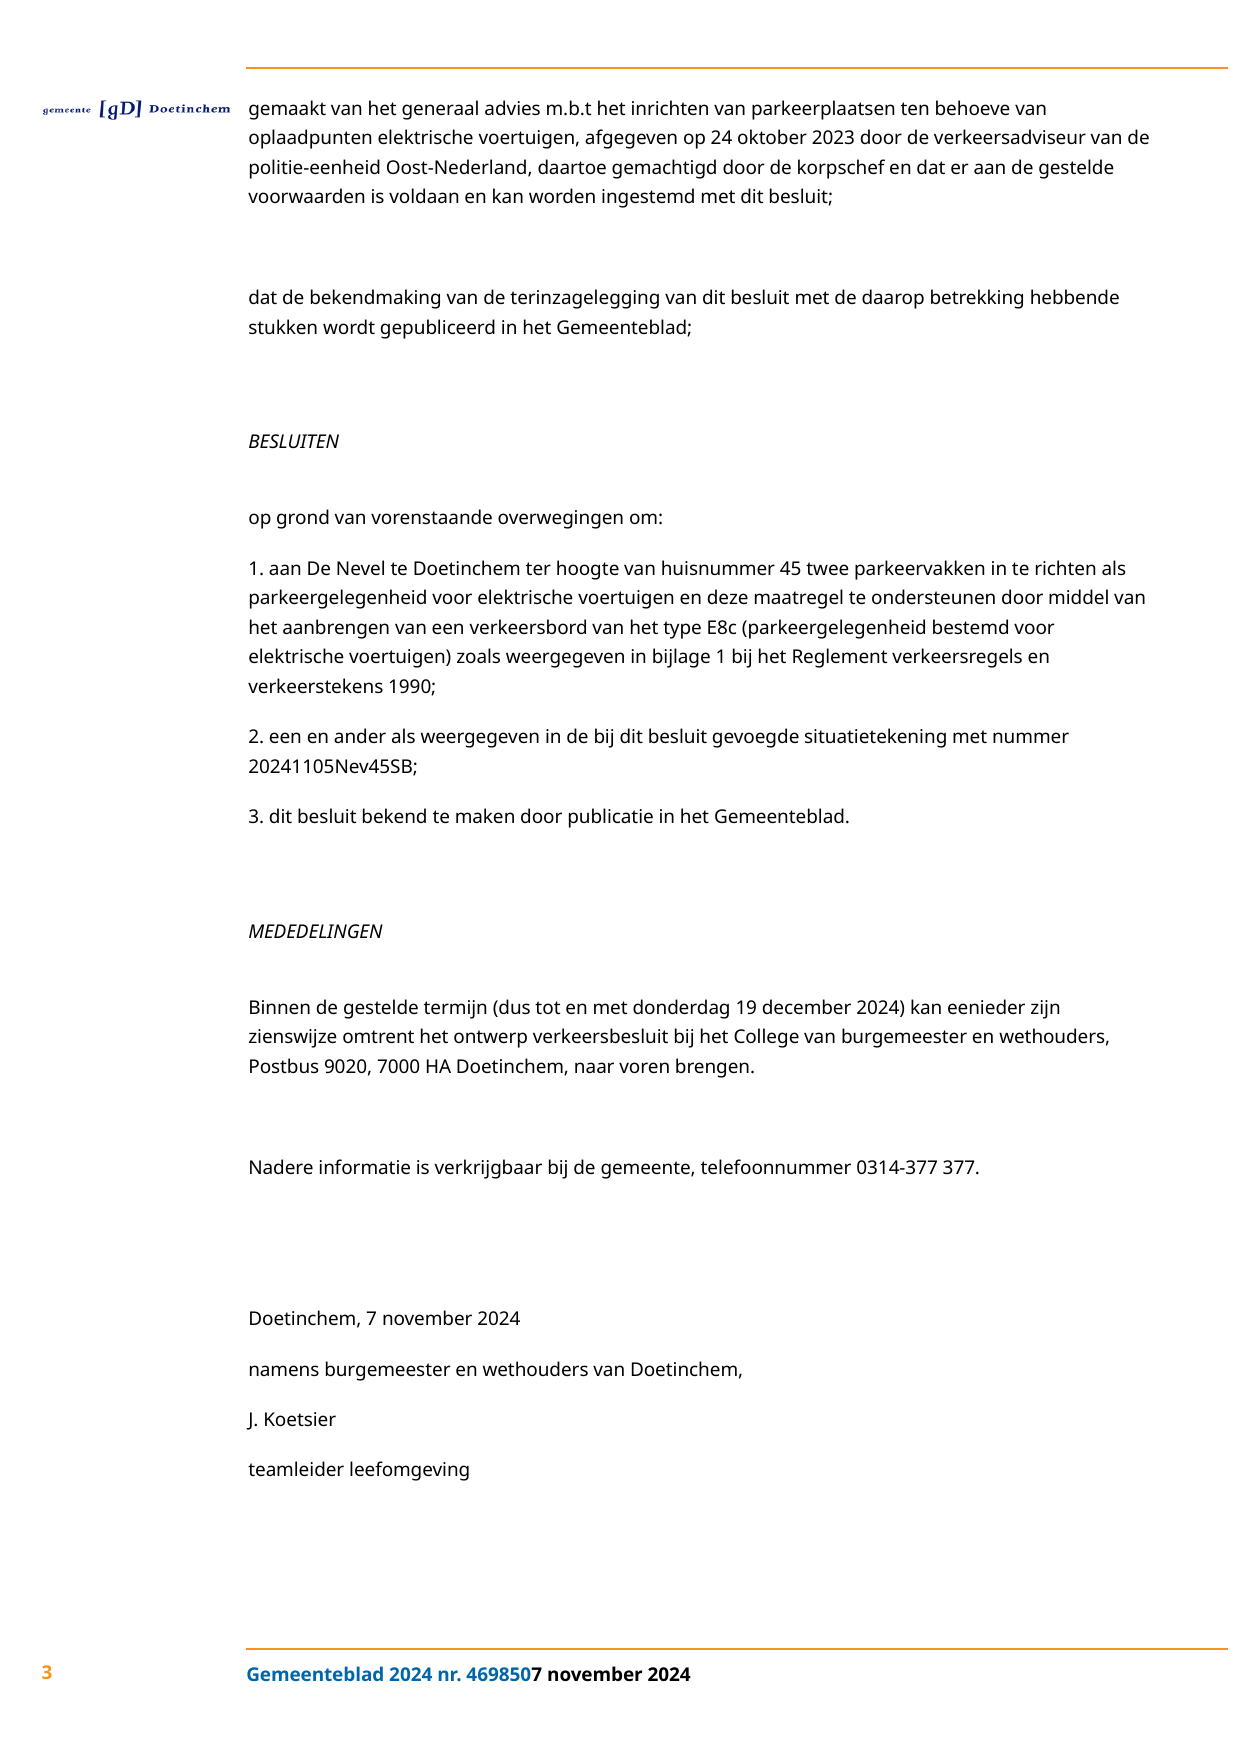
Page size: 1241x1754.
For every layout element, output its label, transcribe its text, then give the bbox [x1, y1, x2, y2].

text namens burgemeester en wethouders van Doetinchem, [248, 1356, 1152, 1382]
text op grond van vorenstaande overwegingen om: [248, 504, 1152, 530]
text MEDEDELINGEN [248, 918, 1152, 944]
text 1. aan De Nevel te Doetinchem ter hoogte van huisnummer 45 twee parkeervakken in te richten als parkeergelegenheid voor elektrische voertuigen en deze maatregel te ondersteunen door middel van het aanbrengen van een verkeersbord van het type E8c (parkeergelegenheid bestemd voor elektrische voertuigen) zoals weergegeven in bijlage 1 bij het Reglement verkeersregels en verkeerstekens 1990; [248, 555, 1152, 699]
text dat de bekendmaking van de terinzagelegging van dit besluit met de daarop betrekking hebbende stukken wordt gepubliceerd in het Gemeenteblad; [248, 284, 1152, 340]
picture [41, 47, 231, 172]
text BESLUITEN [248, 428, 1152, 454]
text teamleider leefomgeving [248, 1457, 1152, 1482]
text 2. een en ander als weergegeven in de bij dit besluit gevoegde situatietekening met nummer 20241105Nev45SB; [248, 724, 1152, 779]
text gemaakt van het generaal advies m.b.t het inrichten van parkeerplaatsen ten behoeve van oplaadpunten elektrische voertuigen, afgegeven op 24 oktober 2023 door de verkeersadviseur van de politie-eenheid Oost-Nederland, daartoe gemachtigd door de korpschef en dat er aan de gestelde voorwaarden is voldaan en kan worden ingestemd met dit besluit; [248, 95, 1152, 209]
text 3. dit besluit bekend te maken door publicatie in het Gemeenteblad. [248, 804, 1152, 829]
text Doetinchem, 7 november 2024 [248, 1305, 1152, 1331]
text Nadere informatie is verkrijgbaar bij de gemeente, telefoonnummer 0314-377 377. [248, 1154, 1152, 1180]
text J. Koetsier [248, 1406, 1152, 1432]
text Binnen de gestelde termijn (dus tot en met donderdag 19 december 2024) kan eenieder zijn zienswijze omtrent het ontwerp verkeersbesluit bij het College van burgemeester en wethouders, Postbus 9020, 7000 HA Doetinchem, naar voren brengen. [248, 994, 1152, 1079]
